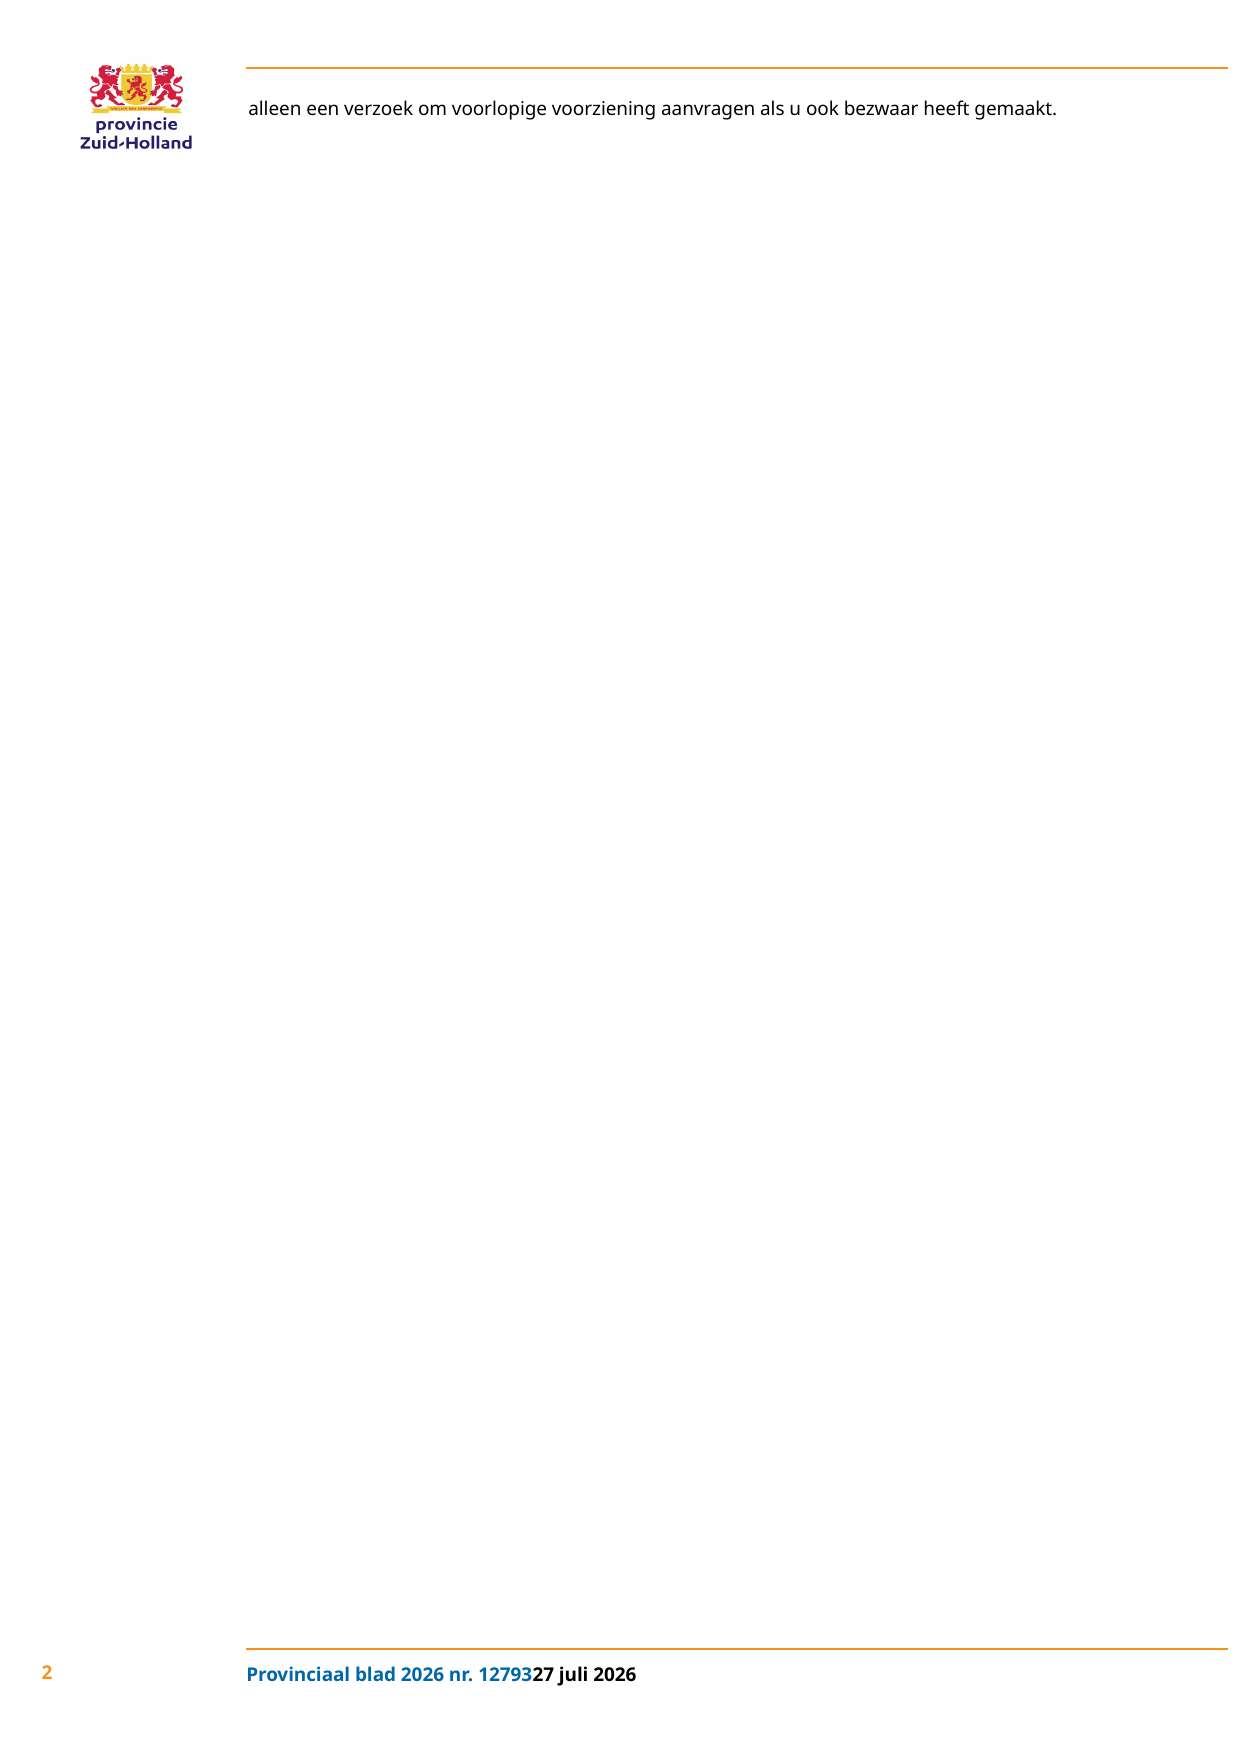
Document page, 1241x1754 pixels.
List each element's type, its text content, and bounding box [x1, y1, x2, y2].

text alleen een verzoek om voorlopige voorziening aanvragen als u ook bezwaar heeft gemaakt. [248, 95, 1152, 121]
picture [41, 47, 231, 172]
